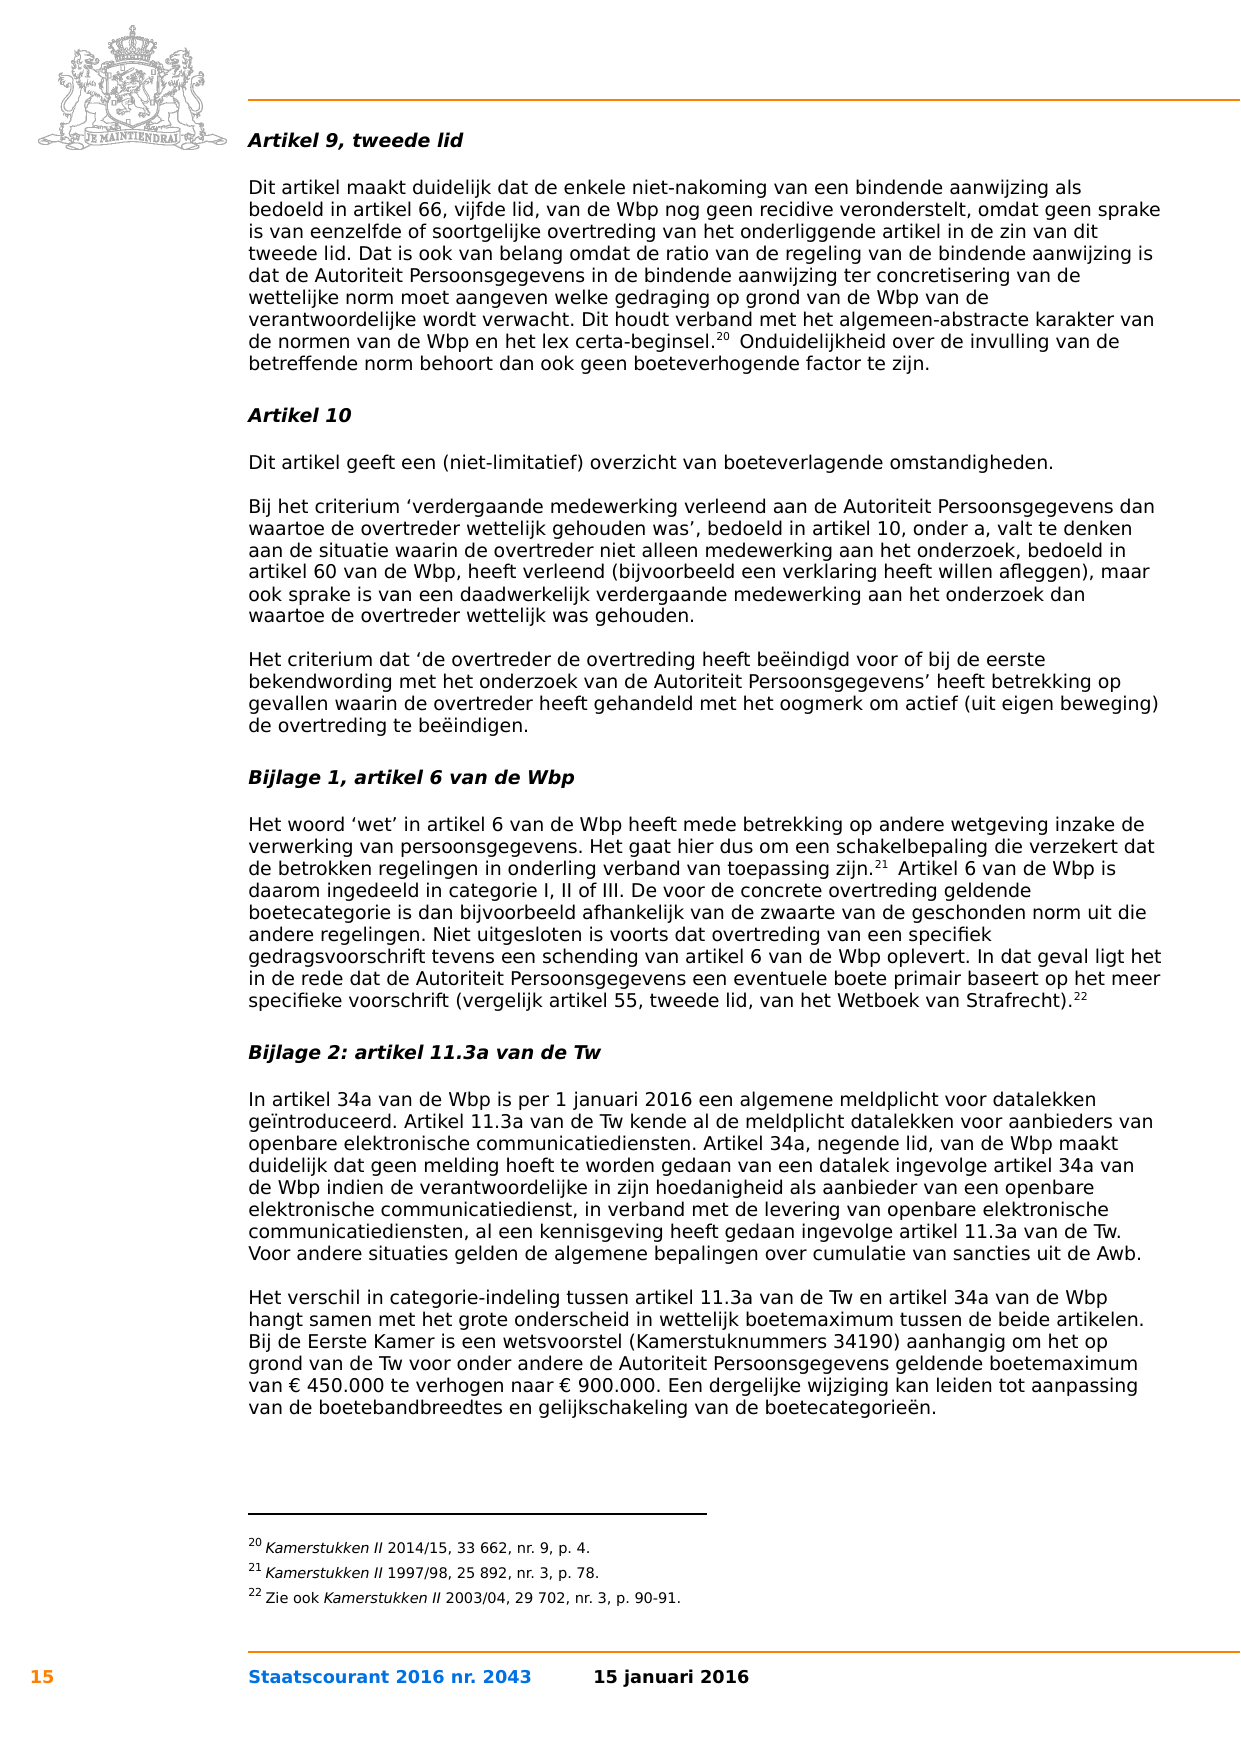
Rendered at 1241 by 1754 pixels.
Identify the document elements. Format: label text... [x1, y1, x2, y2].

text Bij het criterium ‘verdergaande medewerking verleend aan de Autoriteit Persoonsgegevens dan waartoe de overtreder wettelijk gehouden was’, bedoeld in artikel 10, onder a, valt te denken aan de situatie waarin de overtreder niet alleen medewerking aan het onderzoek, bedoeld in artikel 60 van de Wbp, heeft verleend (bijvoorbeeld een verklaring heeft willen afleggen), maar ook sprake is van een daadwerkelijk verdergaande medewerking aan het onderzoek dan waartoe de overtreder wettelijk was gehouden. [248, 496, 1163, 627]
subtitle Bijlage 1, artikel 6 van de Wbp [248, 767, 1163, 789]
text Het verschil in categorie-indeling tussen artikel 11.3a van de Tw en artikel 34a van de Wbp hangt samen met het grote onderscheid in wettelijk boetemaximum tussen de beide artikelen. Bij de Eerste Kamer is een wetsvoorstel (Kamerstuknummers 34190) aanhangig om het op grond van de Tw voor onder andere de Autoriteit Persoonsgegevens geldende boetemaximum van € 450.000 te verhogen naar € 900.000. Een dergelijke wijziging kan leiden tot aanpassing van de boetebandbreedtes en gelijkschakeling van de boetecategorieën. [248, 1287, 1163, 1418]
subtitle Artikel 9, tweede lid [248, 130, 1163, 152]
subtitle Bijlage 2: artikel 11.3a van de Tw [248, 1042, 1163, 1064]
text Dit artikel maakt duidelijk dat de enkele niet-nakoming van een bindende aanwijzing als bedoeld in artikel 66, vijfde lid, van de Wbp nog geen recidive veronderstelt, omdat geen sprake is van eenzelfde of soortgelijke overtreding van het onderliggende artikel in de zin van dit tweede lid. Dat is ook van belang omdat de ratio van de regeling van de bindende aanwijzing is dat de Autoriteit Persoonsgegevens in de bindende aanwijzing ter concretisering van de wettelijke norm moet aangeven welke gedraging op grond van de Wbp van de verantwoordelijke wordt verwacht. Dit houdt verband met het algemeen-abstracte karakter van de normen van de Wbp en het lex certa-beginsel. Onduidelijkheid over de invulling van de betreffende norm behoort dan ook geen boeteverhogende factor te zijn. [248, 177, 1163, 375]
text Het criterium dat ‘de overtreder de overtreding heeft beëindigd voor of bij de eerste bekendwording met het onderzoek van de Autoriteit Persoonsgegevens’ heeft betrekking op gevallen waarin de overtreder heeft gehandeld met het oogmerk om actief (uit eigen beweging) de overtreding te beëindigen. [248, 649, 1163, 737]
subtitle Artikel 10 [248, 405, 1163, 427]
text Kamerstukken II 1997/98, 25 892, nr. 3, p. 78. [248, 1561, 1163, 1583]
text Kamerstukken II 2014/15, 33 662, nr. 9, p. 4. [248, 1536, 1163, 1558]
text Zie ook Kamerstukken II 2003/04, 29 702, nr. 3, p. 90-91. [248, 1586, 1163, 1608]
text Het woord ‘wet’ in artikel 6 van de Wbp heeft mede betrekking op andere wetgeving inzake de verwerking van persoonsgegevens. Het gaat hier dus om een schakelbepaling die verzekert dat de betrokken regelingen in onderling verband van toepassing zijn. Artikel 6 van de Wbp is daarom ingedeeld in categorie I, II of III. De voor de concrete overtreding geldende boetecategorie is dan bijvoorbeeld afhankelijk van de zwaarte van de geschonden norm uit die andere regelingen. Niet uitgesloten is voorts dat overtreding van een specifiek gedragsvoorschrift tevens een schending van artikel 6 van de Wbp oplevert. In dat geval ligt het in de rede dat de Autoriteit Persoonsgegevens een eventuele boete primair baseert op het meer specifieke voorschrift (vergelijk artikel 55, tweede lid, van het Wetboek van Strafrecht). [248, 814, 1163, 1012]
text In artikel 34a van de Wbp is per 1 januari 2016 een algemene meldplicht voor datalekken geïntroduceerd. Artikel 11.3a van de Tw kende al de meldplicht datalekken voor aanbieders van openbare elektronische communicatiediensten. Artikel 34a, negende lid, van de Wbp maakt duidelijk dat geen melding hoeft te worden gedaan van een datalek ingevolge artikel 34a van de Wbp indien de verantwoordelijke in zijn hoedanigheid als aanbieder van een openbare elektronische communicatiedienst, in verband met de levering van openbare elektronische communicatiediensten, al een kennisgeving heeft gedaan ingevolge artikel 11.3a van de Tw. Voor andere situaties gelden de algemene bepalingen over cumulatie van sancties uit de Awb. [248, 1089, 1163, 1265]
text Dit artikel geeft een (niet-limitatief) overzicht van boeteverlagende omstandigheden. [248, 452, 1163, 474]
picture [38, 25, 227, 150]
